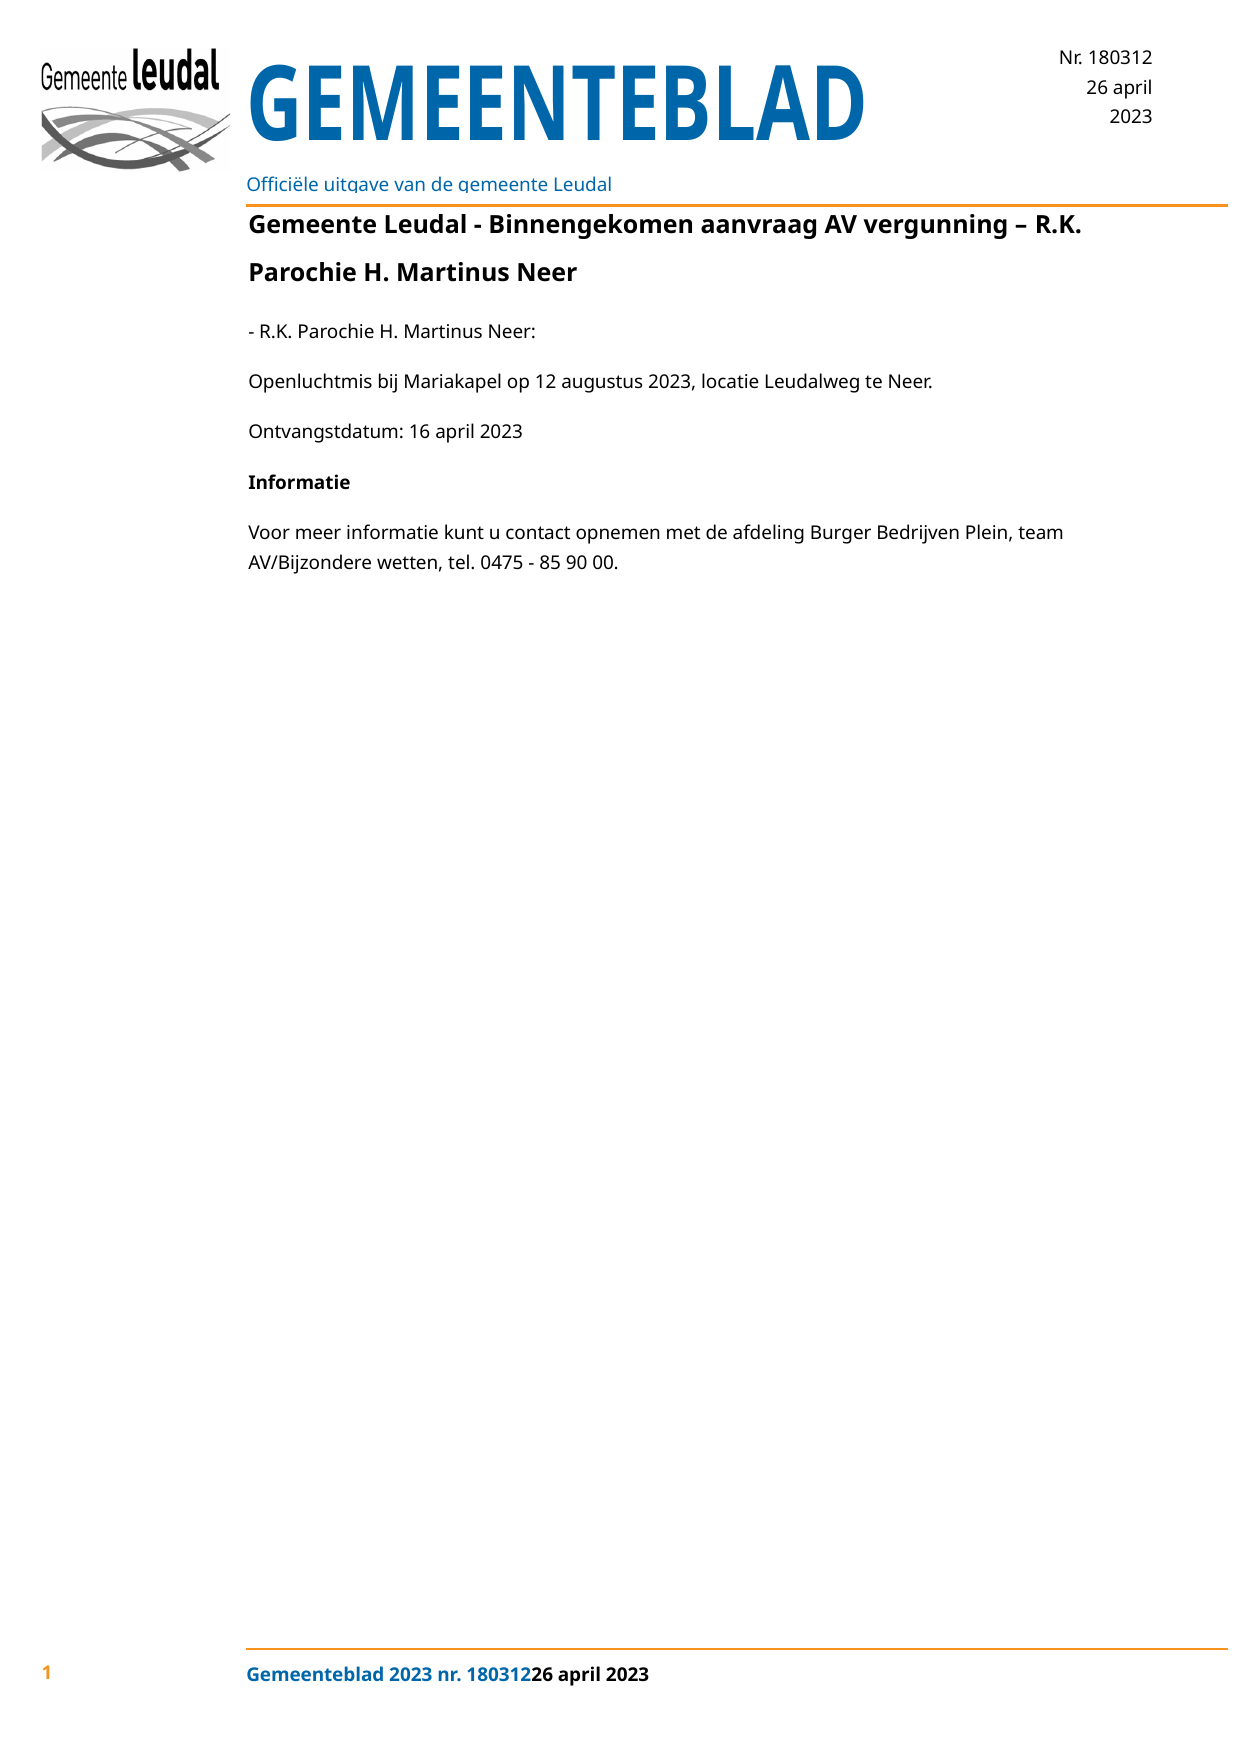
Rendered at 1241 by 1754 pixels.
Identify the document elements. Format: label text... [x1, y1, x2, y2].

picture [41, 47, 231, 172]
text Voor meer informatie kunt u contact opnemen met de afdeling Burger Bedrijven Plein, team AV/Bijzondere wetten, tel. 0475 - 85 90 00. [248, 519, 1152, 575]
text Gemeente Leudal - Binnengekomen aanvraag AV vergunning – R.K. Parochie H. Martinus Neer [248, 207, 1152, 288]
text Informatie [248, 469, 1152, 495]
text - R.K. Parochie H. Martinus Neer: [248, 318, 1152, 344]
text Openluchtmis bij Mariakapel op 12 augustus 2023, locatie Leudalweg te Neer. [248, 368, 1152, 394]
text Ontvangstdatum: 16 april 2023 [248, 419, 1152, 444]
